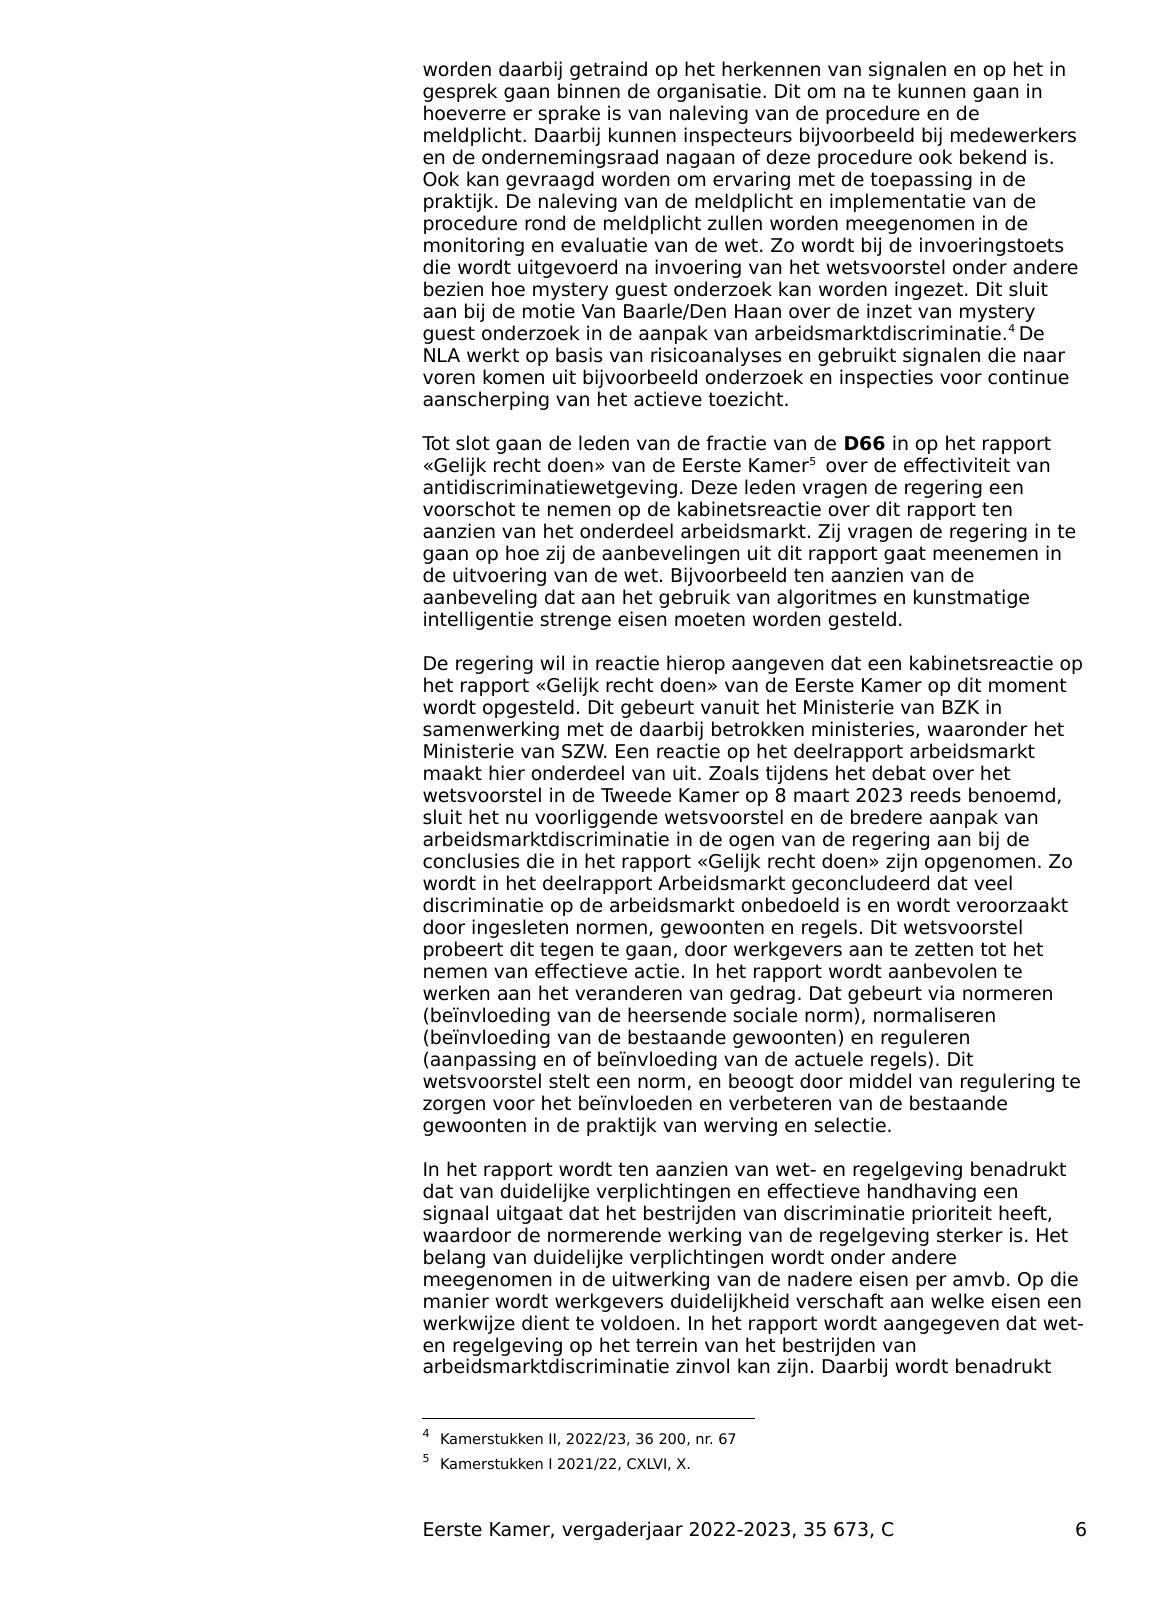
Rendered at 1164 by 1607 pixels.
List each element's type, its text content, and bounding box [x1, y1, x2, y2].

text Kamerstukken II, 2022/23, 36 200, nr. 67 [422, 1427, 1087, 1449]
text Kamerstukken I 2021/22, CXLVI, X. [422, 1452, 1087, 1474]
text De regering wil in reactie hierop aangeven dat een kabinetsreactie op het rapport «Gelijk recht doen» van de Eerste Kamer op dit moment wordt opgesteld. Dit gebeurt vanuit het Ministerie van BZK in samenwerking met de daarbij betrokken ministeries, waaronder het Ministerie van SZW. Een reactie op het deelrapport arbeidsmarkt maakt hier onderdeel van uit. Zoals tijdens het debat over het wetsvoorstel in de Tweede Kamer op 8 maart 2023 reeds benoemd, sluit het nu voorliggende wetsvoorstel en de bredere aanpak van arbeidsmarktdiscriminatie in de ogen van de regering aan bij de conclusies die in het rapport «Gelijk recht doen» zijn opgenomen. Zo wordt in het deelrapport Arbeidsmarkt geconcludeerd dat veel discriminatie op de arbeidsmarkt onbedoeld is en wordt veroorzaakt door ingesleten normen, gewoonten en regels. Dit wetsvoorstel probeert dit tegen te gaan, door werkgevers aan te zetten tot het nemen van effectieve actie. In het rapport wordt aanbevolen te werken aan het veranderen van gedrag. Dat gebeurt via normeren (beïnvloeding van de heersende sociale norm), normaliseren (beïnvloeding van de bestaande gewoonten) en reguleren (aanpassing en of beïnvloeding van de actuele regels). Dit wetsvoorstel stelt een norm, en beoogt door middel van regulering te zorgen voor het beïnvloeden en verbeteren van de bestaande gewoonten in de praktijk van werving en selectie. [422, 653, 1087, 1136]
text In het rapport wordt ten aanzien van wet- en regelgeving benadrukt dat van duidelijke verplichtingen en effectieve handhaving een signaal uitgaat dat het bestrijden van discriminatie prioriteit heeft, waardoor de normerende werking van de regelgeving sterker is. Het belang van duidelijke verplichtingen wordt onder andere meegenomen in de uitwerking van de nadere eisen per amvb. Op die manier wordt werkgevers duidelijkheid verschaft aan welke eisen een werkwijze dient te voldoen. In het rapport wordt aangegeven dat wet- en regelgeving op het terrein van het bestrijden van arbeidsmarktdiscriminatie zinvol kan zijn. Daarbij wordt benadrukt [422, 1159, 1087, 1378]
text Tot slot gaan de leden van de fractie van de D66 in op het rapport «Gelijk recht doen» van de Eerste Kamer over de effectiviteit van antidiscriminatiewetgeving. Deze leden vragen de regering een voorschot te nemen op de kabinetsreactie over dit rapport ten aanzien van het onderdeel arbeidsmarkt. Zij vragen de regering in te gaan op hoe zij de aanbevelingen uit dit rapport gaat meenemen in de uitvoering van de wet. Bijvoorbeeld ten aanzien van de aanbeveling dat aan het gebruik van algoritmes en kunstmatige intelligentie strenge eisen moeten worden gesteld. [422, 433, 1087, 631]
text worden daarbij getraind op het herkennen van signalen en op het in gesprek gaan binnen de organisatie. Dit om na te kunnen gaan in hoeverre er sprake is van naleving van de procedure en de meldplicht. Daarbij kunnen inspecteurs bijvoorbeeld bij medewerkers en de ondernemingsraad nagaan of deze procedure ook bekend is. Ook kan gevraagd worden om ervaring met de toepassing in de praktijk. De naleving van de meldplicht en implementatie van de procedure rond de meldplicht zullen worden meegenomen in de monitoring en evaluatie van de wet. Zo wordt bij de invoeringstoets die wordt uitgevoerd na invoering van het wetsvoorstel onder andere bezien hoe mystery guest onderzoek kan worden ingezet. Dit sluit aan bij de motie Van Baarle/Den Haan over de inzet van mystery guest onderzoek in de aanpak van arbeidsmarktdiscriminatie.De NLA werkt op basis van risicoanalyses en gebruikt signalen die naar voren komen uit bijvoorbeeld onderzoek en inspecties voor continue aanscherping van het actieve toezicht. [422, 59, 1087, 411]
